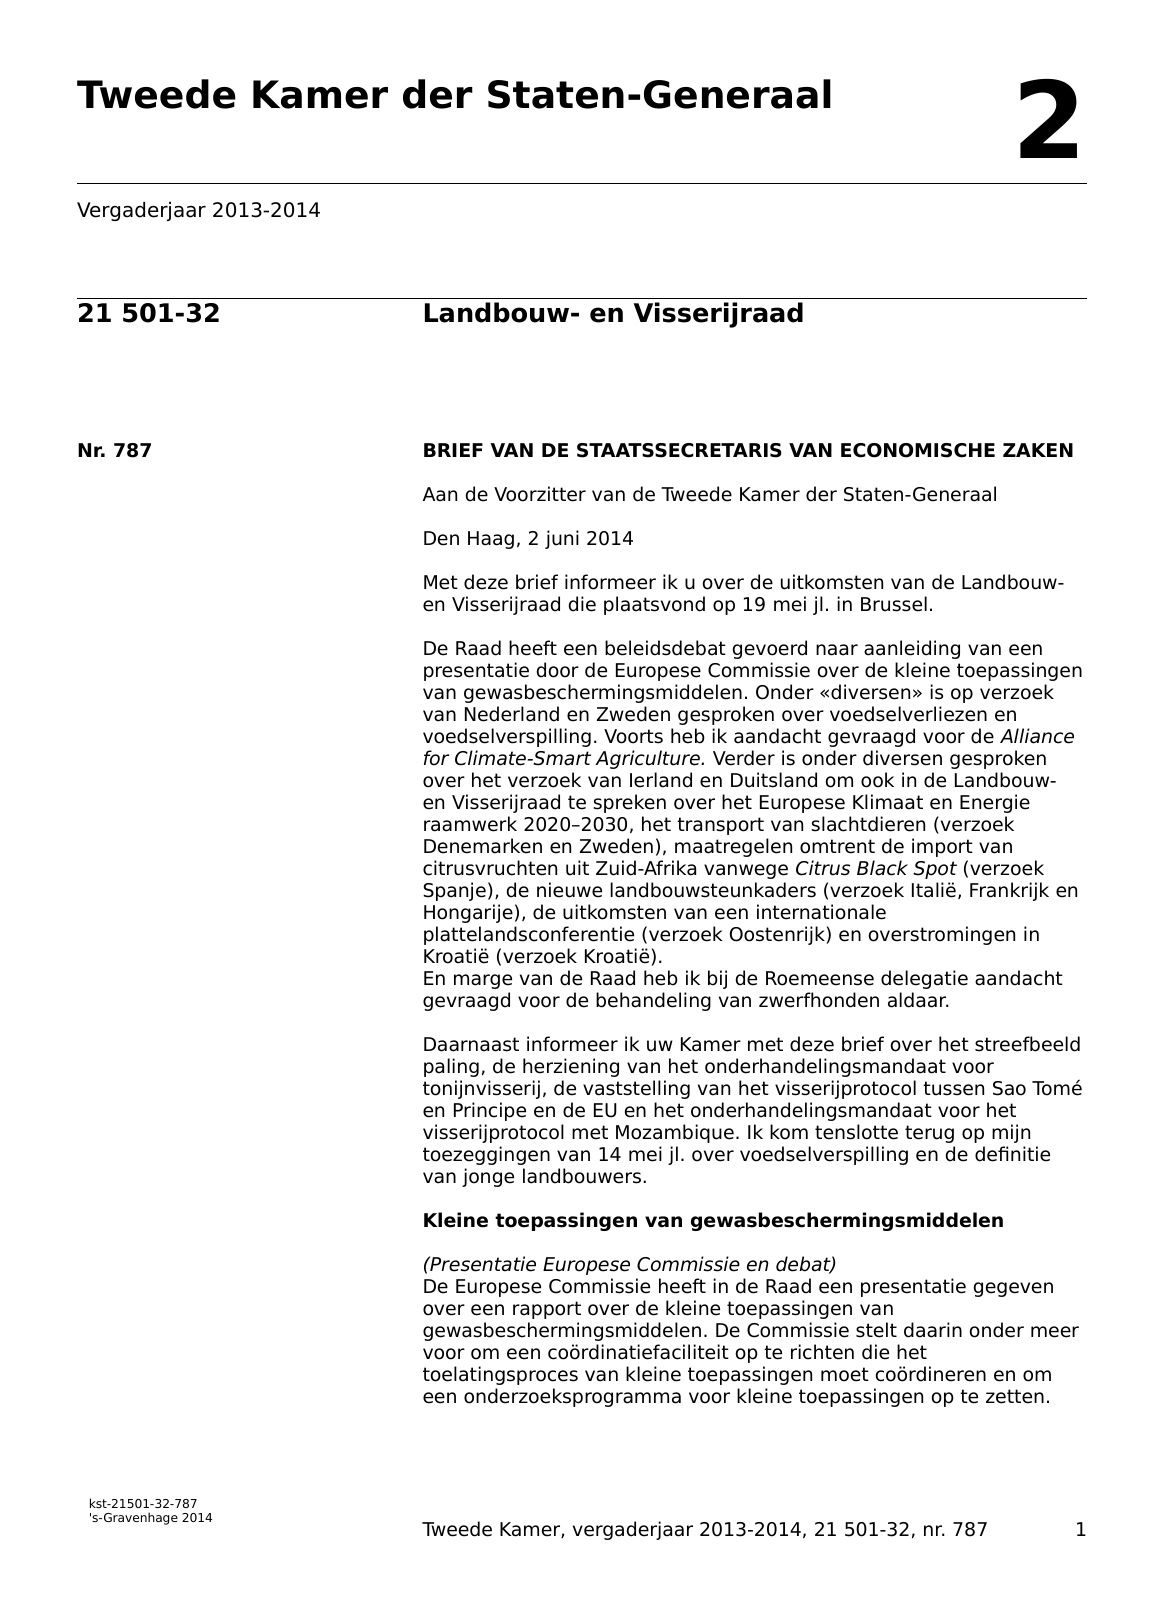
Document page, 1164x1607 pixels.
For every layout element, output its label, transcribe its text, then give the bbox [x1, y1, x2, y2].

table_cell Vergaderjaar 2013-2014 [77, 184, 1087, 298]
table_header 2 [886, 59, 1087, 183]
subtitle 21 501-32 Landbouw- en Visserijraad [77, 299, 1087, 329]
text kst-21501-32-787 [88, 1497, 323, 1511]
text 's-Gravenhage 2014 [88, 1511, 323, 1525]
text Daarnaast informeer ik uw Kamer met deze brief over het streefbeeld paling, de herziening van het onderhandelingsmandaat voor tonijnvisserij, de vaststelling van het visserijprotocol tussen Sao Tomé en Principe en de EU en het onderhandelingsmandaat voor het visserijprotocol met Mozambique. Ik kom tenslotte terug op mijn toezeggingen van 14 mei jl. over voedselverspilling en de definitie van jonge landbouwers. [422, 1034, 1087, 1188]
text Aan de Voorzitter van de Tweede Kamer der Staten-Generaal [422, 484, 1087, 506]
text De Europese Commissie heeft in de Raad een presentatie gegeven over een rapport over de kleine toepassingen van gewasbeschermingsmiddelen. De Commissie stelt daarin onder meer voor om een coördinatiefaciliteit op te richten die het toelatingsproces van kleine toepassingen moet coördineren en om een onderzoeksprogramma voor kleine toepassingen op te zetten. [422, 1276, 1087, 1408]
text De Raad heeft een beleidsdebat gevoerd naar aanleiding van een presentatie door de Europese Commissie over de kleine toepassingen van gewasbeschermingsmiddelen. Onder «diversen» is op verzoek van Nederland en Zweden gesproken over voedselverliezen en voedselverspilling. Voorts heb ik aandacht gevraagd voor de Alliance for Climate-Smart Agriculture. Verder is onder diversen gesproken over het verzoek van Ierland en Duitsland om ook in de Landbouw- en Visserijraad te spreken over het Europese Klimaat en Energie raamwerk 2020–2030, het transport van slachtdieren (verzoek Denemarken en Zweden), maatregelen omtrent de import van citrusvruchten uit Zuid-Afrika vanwege Citrus Black Spot (verzoek Spanje), de nieuwe landbouwsteunkaders (verzoek Italië, Frankrijk en Hongarije), de uitkomsten van een internationale plattelandsconferentie (verzoek Oostenrijk) en overstromingen in Kroatië (verzoek Kroatië). [422, 638, 1087, 968]
text Met deze brief informeer ik u over de uitkomsten van de Landbouw- en Visserijraad die plaatsvond op 19 mei jl. in Brussel. [422, 572, 1087, 616]
text (Presentatie Europese Commissie en debat) [422, 1254, 1087, 1276]
subtitle Kleine toepassingen van gewasbeschermingsmiddelen [422, 1210, 1087, 1232]
text Den Haag, 2 juni 2014 [422, 528, 1087, 550]
subtitle Nr. 787 BRIEF VAN DE STAATSSECRETARIS VAN ECONOMISCHE ZAKEN [77, 440, 1087, 462]
table_header Tweede Kamer der Staten-Generaal [77, 59, 886, 183]
text En marge van de Raad heb ik bij de Roemeense delegatie aandacht gevraagd voor de behandeling van zwerfhonden aldaar. [422, 968, 1087, 1012]
